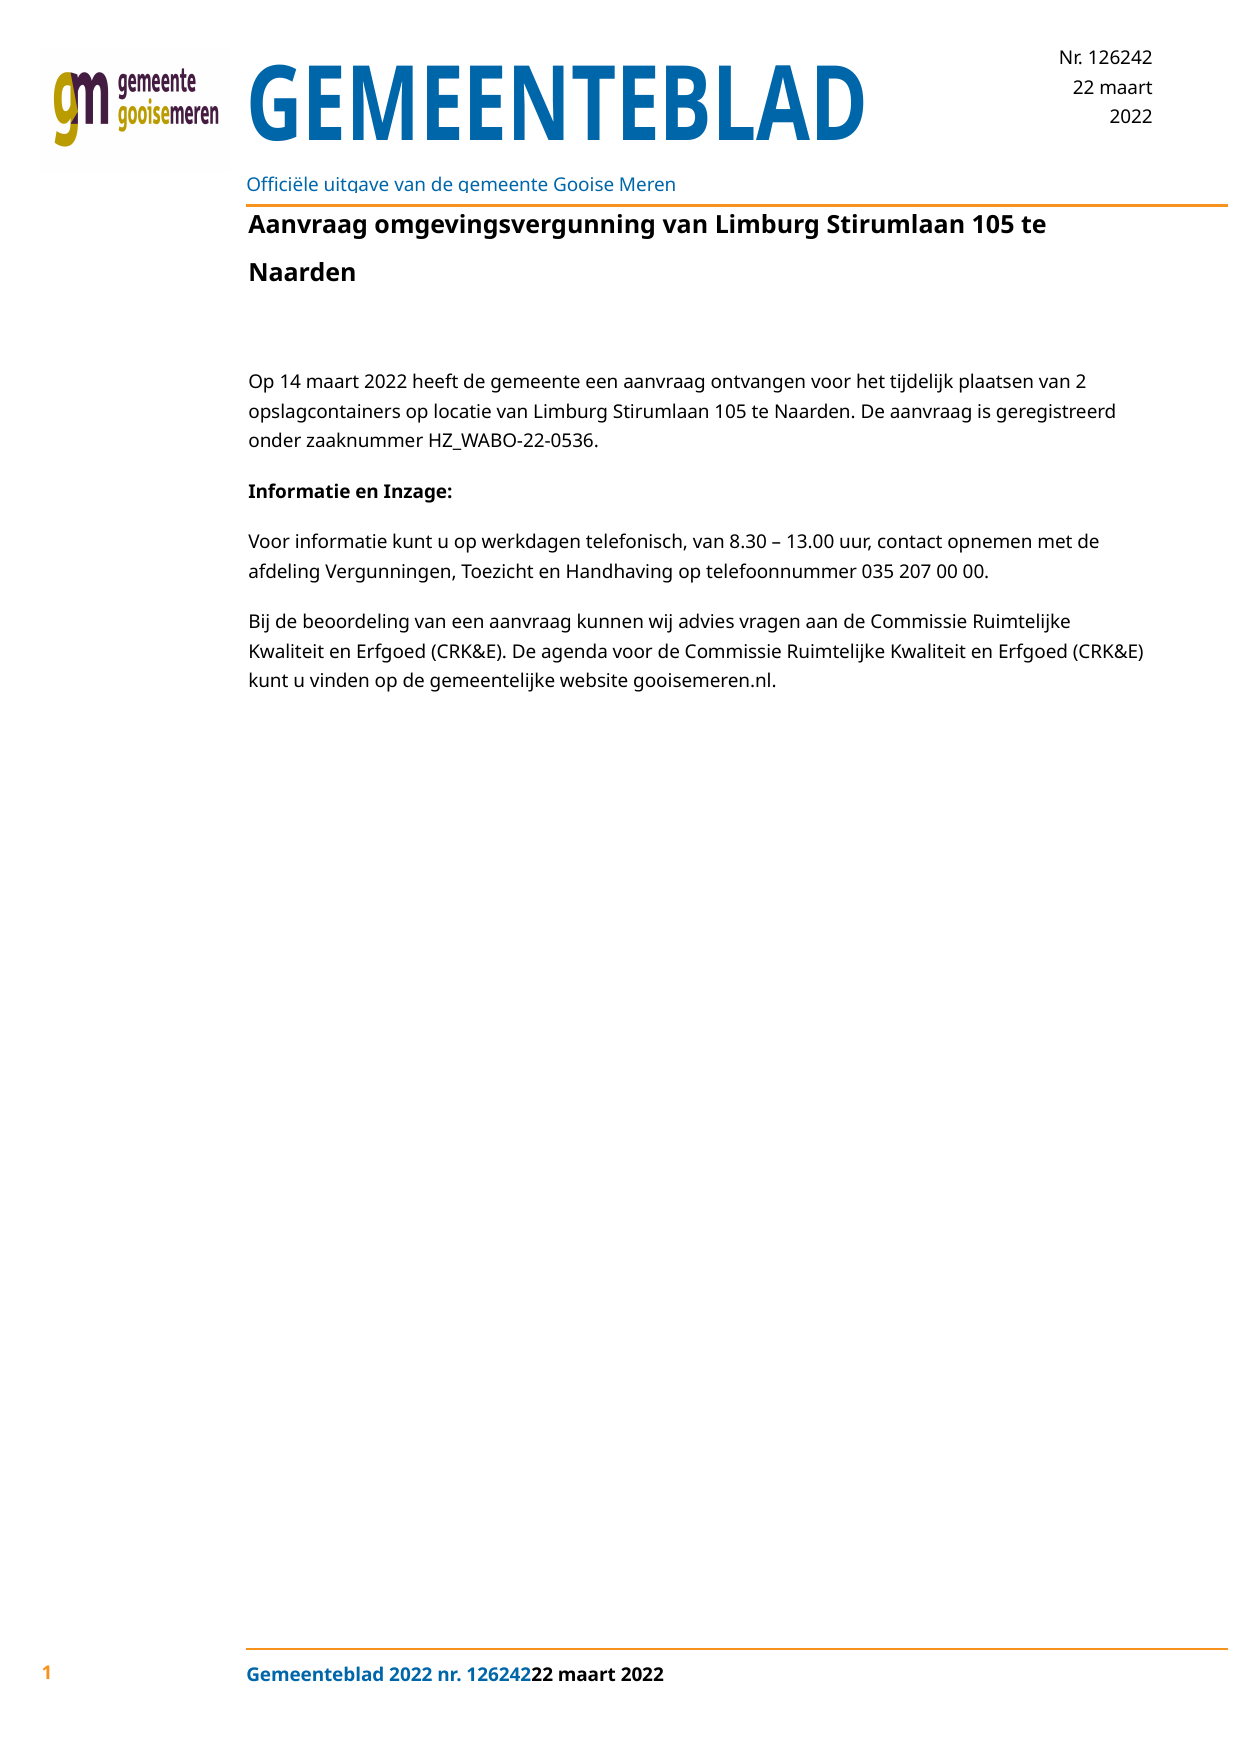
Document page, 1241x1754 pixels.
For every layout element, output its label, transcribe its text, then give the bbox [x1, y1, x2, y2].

text Voor informatie kunt u op werkdagen telefonisch, van 8.30 – 13.00 uur, contact opnemen met de afdeling Vergunningen, Toezicht en Handhaving op telefoonnummer 035 207 00 00. [248, 528, 1152, 584]
text Informatie en Inzage: [248, 478, 1152, 504]
text Bij de beoordeling van een aanvraag kunnen wij advies vragen aan de Commissie Ruimtelijke Kwaliteit en Erfgoed (CRK&E). De agenda voor de Commissie Ruimtelijke Kwaliteit en Erfgoed (CRK&E) kunt u vinden op de gemeentelijke website gooisemeren.nl. [248, 608, 1152, 693]
text Op 14 maart 2022 heeft de gemeente een aanvraag ontvangen voor het tijdelijk plaatsen van 2 opslagcontainers op locatie van Limburg Stirumlaan 105 te Naarden. De aanvraag is geregistreerd onder zaaknummer HZ_WABO-22-0536. [248, 368, 1152, 453]
picture [41, 47, 231, 172]
text Aanvraag omgevingsvergunning van Limburg Stirumlaan 105 te Naarden [248, 207, 1152, 288]
